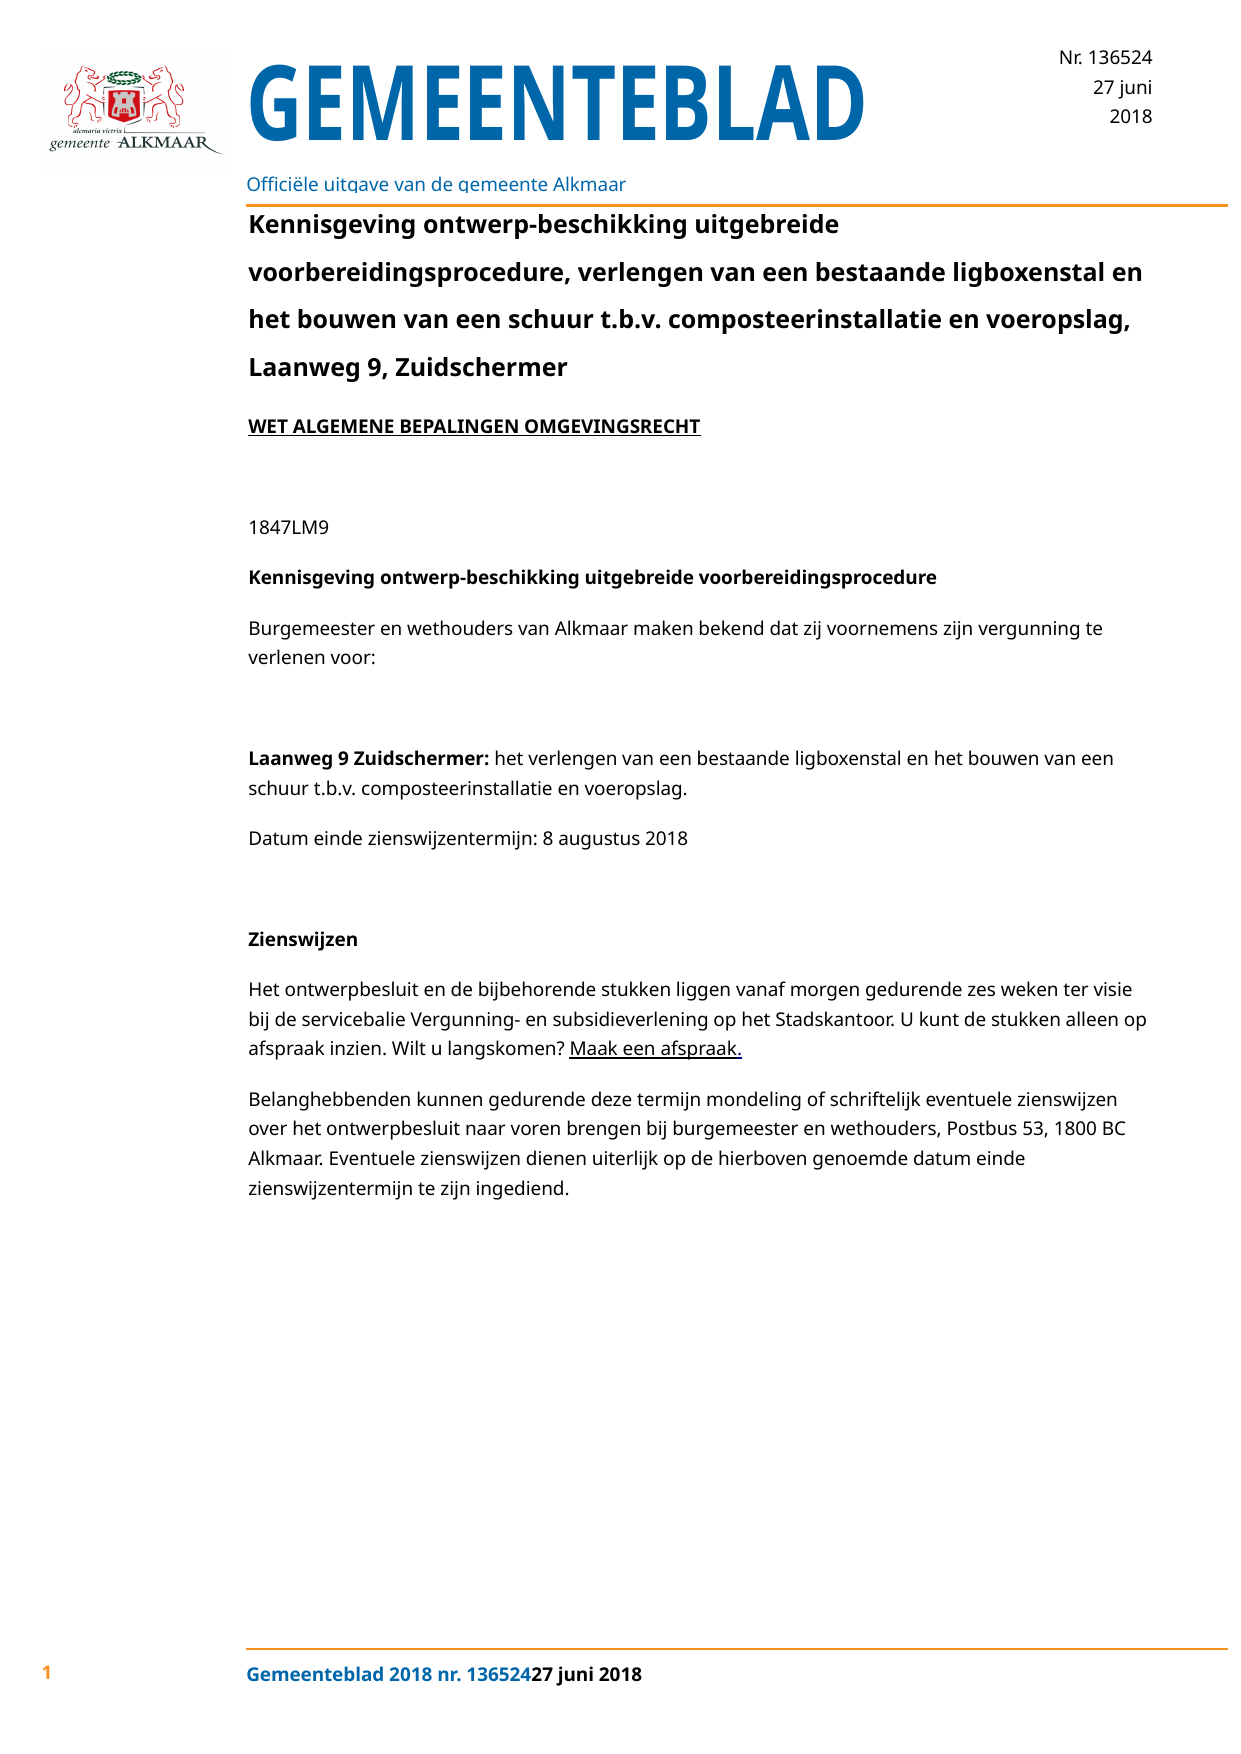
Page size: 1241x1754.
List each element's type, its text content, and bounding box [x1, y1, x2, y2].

text WET ALGEMENE BEPALINGEN OMGEVINGSRECHT [248, 413, 1152, 439]
text 1847LM9 [248, 514, 1152, 540]
text Kennisgeving ontwerp-beschikking uitgebreide voorbereidingsprocedure [248, 564, 1152, 590]
text Laanweg 9 Zuidschermer: het verlengen van een bestaande ligboxenstal en het bouwen van een schuur t.b.v. composteerinstallatie en voeropslag. [248, 745, 1152, 801]
picture [41, 47, 231, 172]
text Kennisgeving ontwerp-beschikking uitgebreide voorbereidingsprocedure, verlengen van een bestaande ligboxenstal en het bouwen van een schuur t.b.v. composteerinstallatie en voeropslag, Laanweg 9, Zuidschermer [248, 207, 1152, 384]
text Het ontwerpbesluit en de bijbehorende stukken liggen vanaf morgen gedurende zes weken ter visie bij de servicebalie Vergunning- en subsidieverlening op het Stadskantoor. U kunt de stukken alleen op afspraak inzien. Wilt u langskomen? Maak een afspraak. [248, 976, 1152, 1061]
text Zienswijzen [248, 926, 1152, 952]
text Belanghebbenden kunnen gedurende deze termijn mondeling of schriftelijk eventuele zienswijzen over het ontwerpbesluit naar voren brengen bij burgemeester en wethouders, Postbus 53, 1800 BC Alk­maar. Eventuele zienswijzen dienen uiterlijk op de hierboven genoemde datum einde zienswijzentermijn te zijn ingediend. [248, 1086, 1152, 1201]
text Datum einde zienswijzentermijn: 8 augustus 2018 [248, 825, 1152, 851]
text Burgemeester en wethouders van Alkmaar maken bekend dat zij voornemens zijn vergunning te verlenen voor: [248, 615, 1152, 670]
